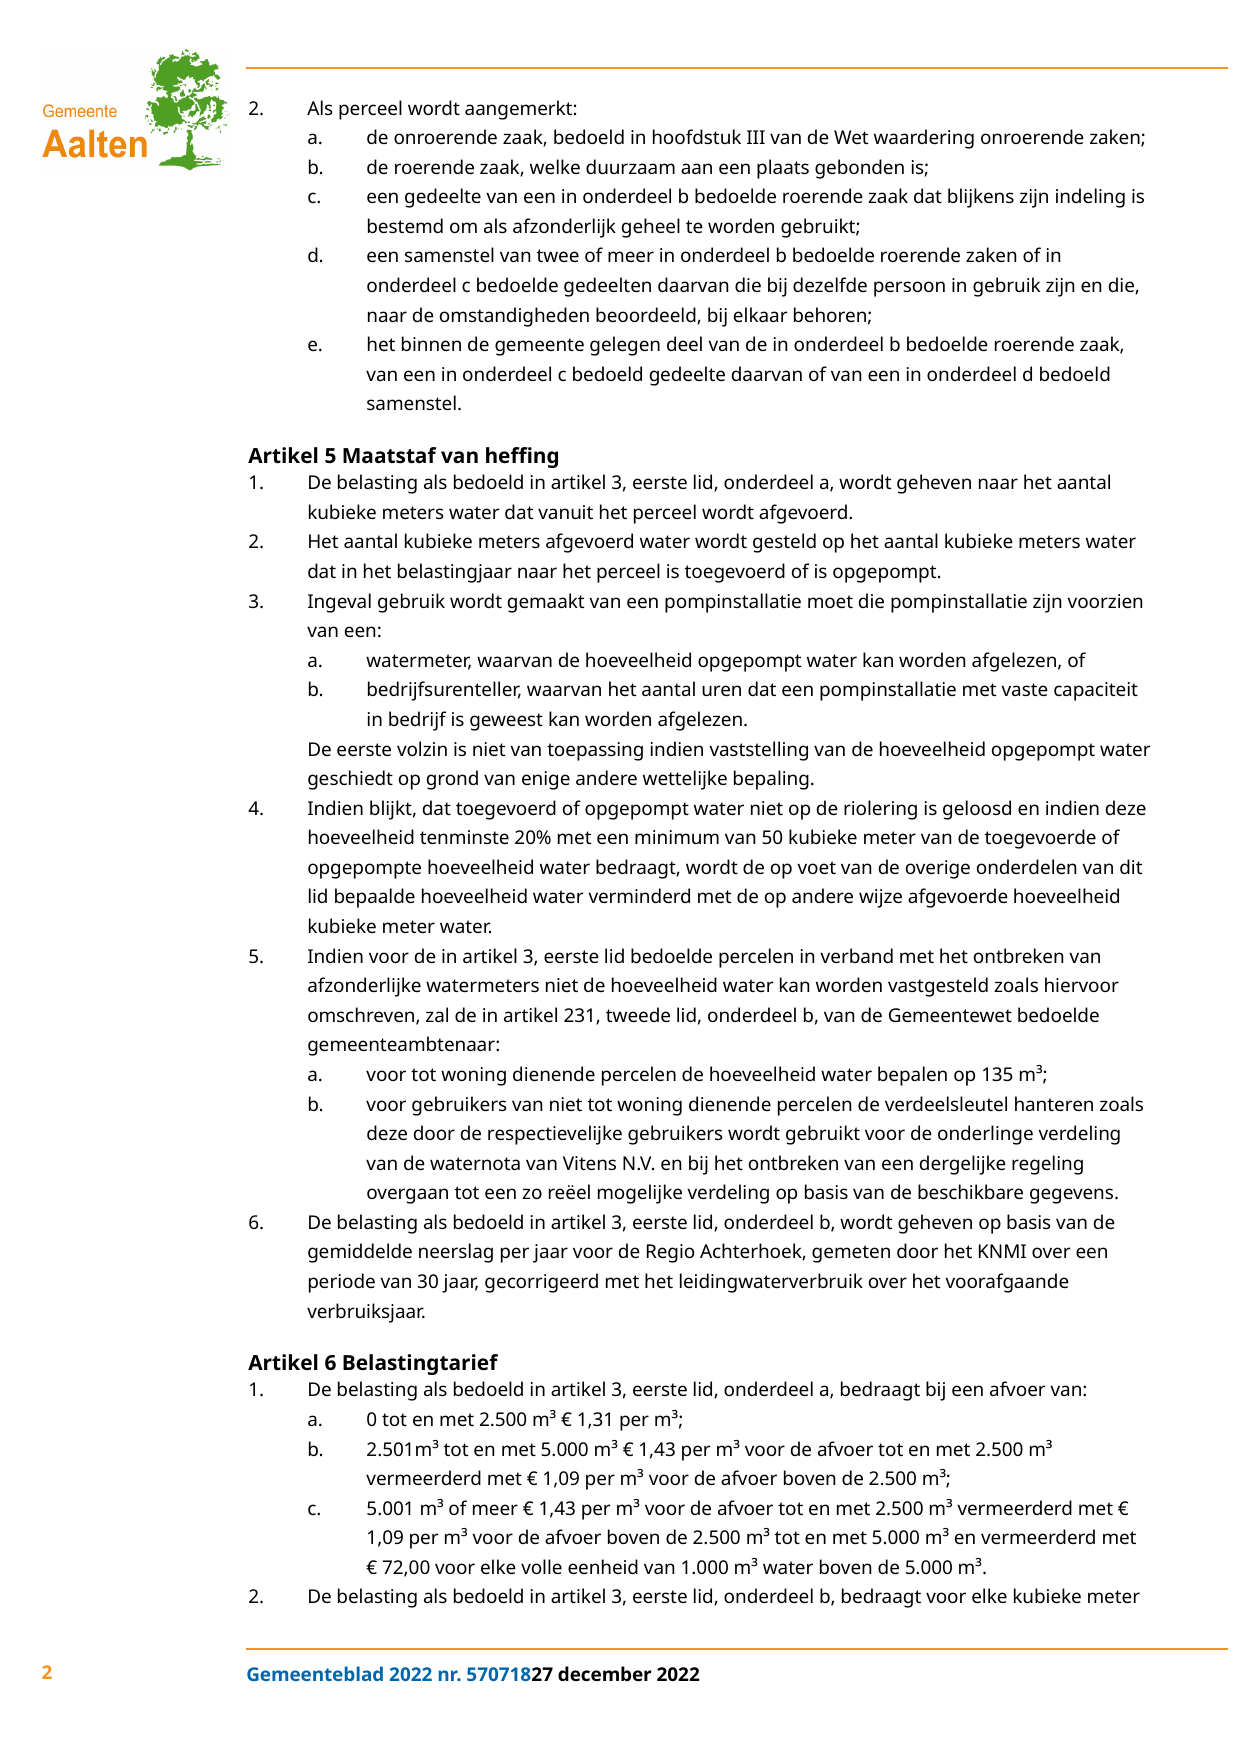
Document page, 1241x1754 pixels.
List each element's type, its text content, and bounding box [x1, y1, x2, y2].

list De belasting als bedoeld in artikel 3, eerste lid, onderdeel a, wordt geheven naar het aantal kubieke meters water dat vanuit het perceel wordt afgevoerd. [248, 469, 1152, 525]
list Indien voor de in artikel 3, eerste lid bedoelde percelen in verband met het ontbreken van afzonderlijke watermeters niet de hoeveelheid water kan worden vastgesteld zoals hiervoor omschreven, zal de in artikel 231, tweede lid, onderdeel b, van de Gemeentewet bedoelde gemeenteambtenaar: [248, 943, 1152, 1057]
list het binnen de gemeente gelegen deel van de in onderdeel b bedoelde roerende zaak, van een in onderdeel c bedoeld gedeelte daarvan of van een in onderdeel d bedoeld samenstel. [307, 331, 1152, 416]
list de roerende zaak, welke duurzaam aan een plaats gebonden is; [307, 154, 1152, 180]
text Artikel 6 Belastingtarief [248, 1348, 1152, 1377]
list Als perceel wordt aangemerkt: [248, 95, 1152, 121]
list Indien blijkt, dat toegevoerd of opgepompt water niet op de riolering is geloosd en indien deze hoeveelheid tenminste 20% met een minimum van 50 kubieke meter van de toegevoerde of opgepompte hoeveelheid water bedraagt, wordt de op voet van de overige onderdelen van dit lid bepaalde hoeveelheid water verminderd met de op andere wijze afgevoerde hoeveelheid kubieke meter water. [248, 795, 1152, 939]
list watermeter, waarvan de hoeveelheid opgepompt water kan worden afgelezen, of [307, 647, 1152, 673]
list voor tot woning dienende percelen de hoeveelheid water bepalen op 135 m³; [307, 1061, 1152, 1087]
list Ingeval gebruik wordt gemaakt van een pompinstallatie moet die pompinstallatie zijn voorzien van een: [248, 588, 1152, 643]
picture [41, 47, 231, 172]
list Het aantal kubieke meters afgevoerd water wordt gesteld op het aantal kubieke meters water dat in het belastingjaar naar het perceel is toegevoerd of is opgepompt. [248, 529, 1152, 584]
list voor gebruikers van niet tot woning dienende percelen de verdeelsleutel hanteren zoals deze door de respectievelijke gebruikers wordt gebruikt voor de onderlinge verdeling van de waternota van Vitens N.V. en bij het ontbreken van een dergelijke regeling overgaan tot een zo reëel mogelijke verdeling op basis van de beschikbare gegevens. [307, 1091, 1152, 1205]
list De belasting als bedoeld in artikel 3, eerste lid, onderdeel b, wordt geheven op basis van de gemiddelde neerslag per jaar voor de Regio Achterhoek, gemeten door het KNMI over een periode van 30 jaar, gecorrigeerd met het leidingwaterverbruik over het voorafgaande verbruiksjaar. [248, 1209, 1152, 1323]
list De belasting als bedoeld in artikel 3, eerste lid, onderdeel a, bedraagt bij een afvoer van: [248, 1377, 1152, 1402]
list 2.501m³ tot en met 5.000 m³ € 1,43 per m³ voor de afvoer tot en met 2.500 m³ vermeerderd met € 1,09 per m³ voor de afvoer boven de 2.500 m³; [307, 1436, 1152, 1491]
text Artikel 5 Maatstaf van heffing [248, 441, 1152, 469]
list bedrijfsurenteller, waarvan het aantal uren dat een pompinstallatie met vaste capaciteit in bedrijf is geweest kan worden afgelezen. [307, 677, 1152, 732]
list de onroerende zaak, bedoeld in hoofdstuk III van de Wet waardering onroerende zaken; [307, 124, 1152, 150]
list 5.001 m³ of meer € 1,43 per m³ voor de afvoer tot en met 2.500 m³ vermeerderd met € 1,09 per m³ voor de afvoer boven de 2.500 m³ tot en met 5.000 m³ en vermeerderd met € 72,00 voor elke volle eenheid van 1.000 m³ water boven de 5.000 m³. [307, 1495, 1152, 1580]
list De eerste volzin is niet van toepassing indien vaststelling van de hoeveelheid opgepompt water geschiedt op grond van enige andere wettelijke bepaling. [248, 736, 1152, 791]
list een samenstel van twee of meer in onderdeel b bedoelde roerende zaken of in onderdeel c bedoelde gedeelten daarvan die bij dezelfde persoon in gebruik zijn en die, naar de omstandigheden beoordeeld, bij elkaar behoren; [307, 243, 1152, 328]
list een gedeelte van een in onderdeel b bedoelde roerende zaak dat blijkens zijn indeling is bestemd om als afzonderlijk geheel te worden gebruikt; [307, 183, 1152, 239]
list 0 tot en met 2.500 m³ € 1,31 per m³; [307, 1406, 1152, 1432]
list De belasting als bedoeld in artikel 3, eerste lid, onderdeel b, bedraagt voor elke kubieke meter [248, 1584, 1152, 1609]
